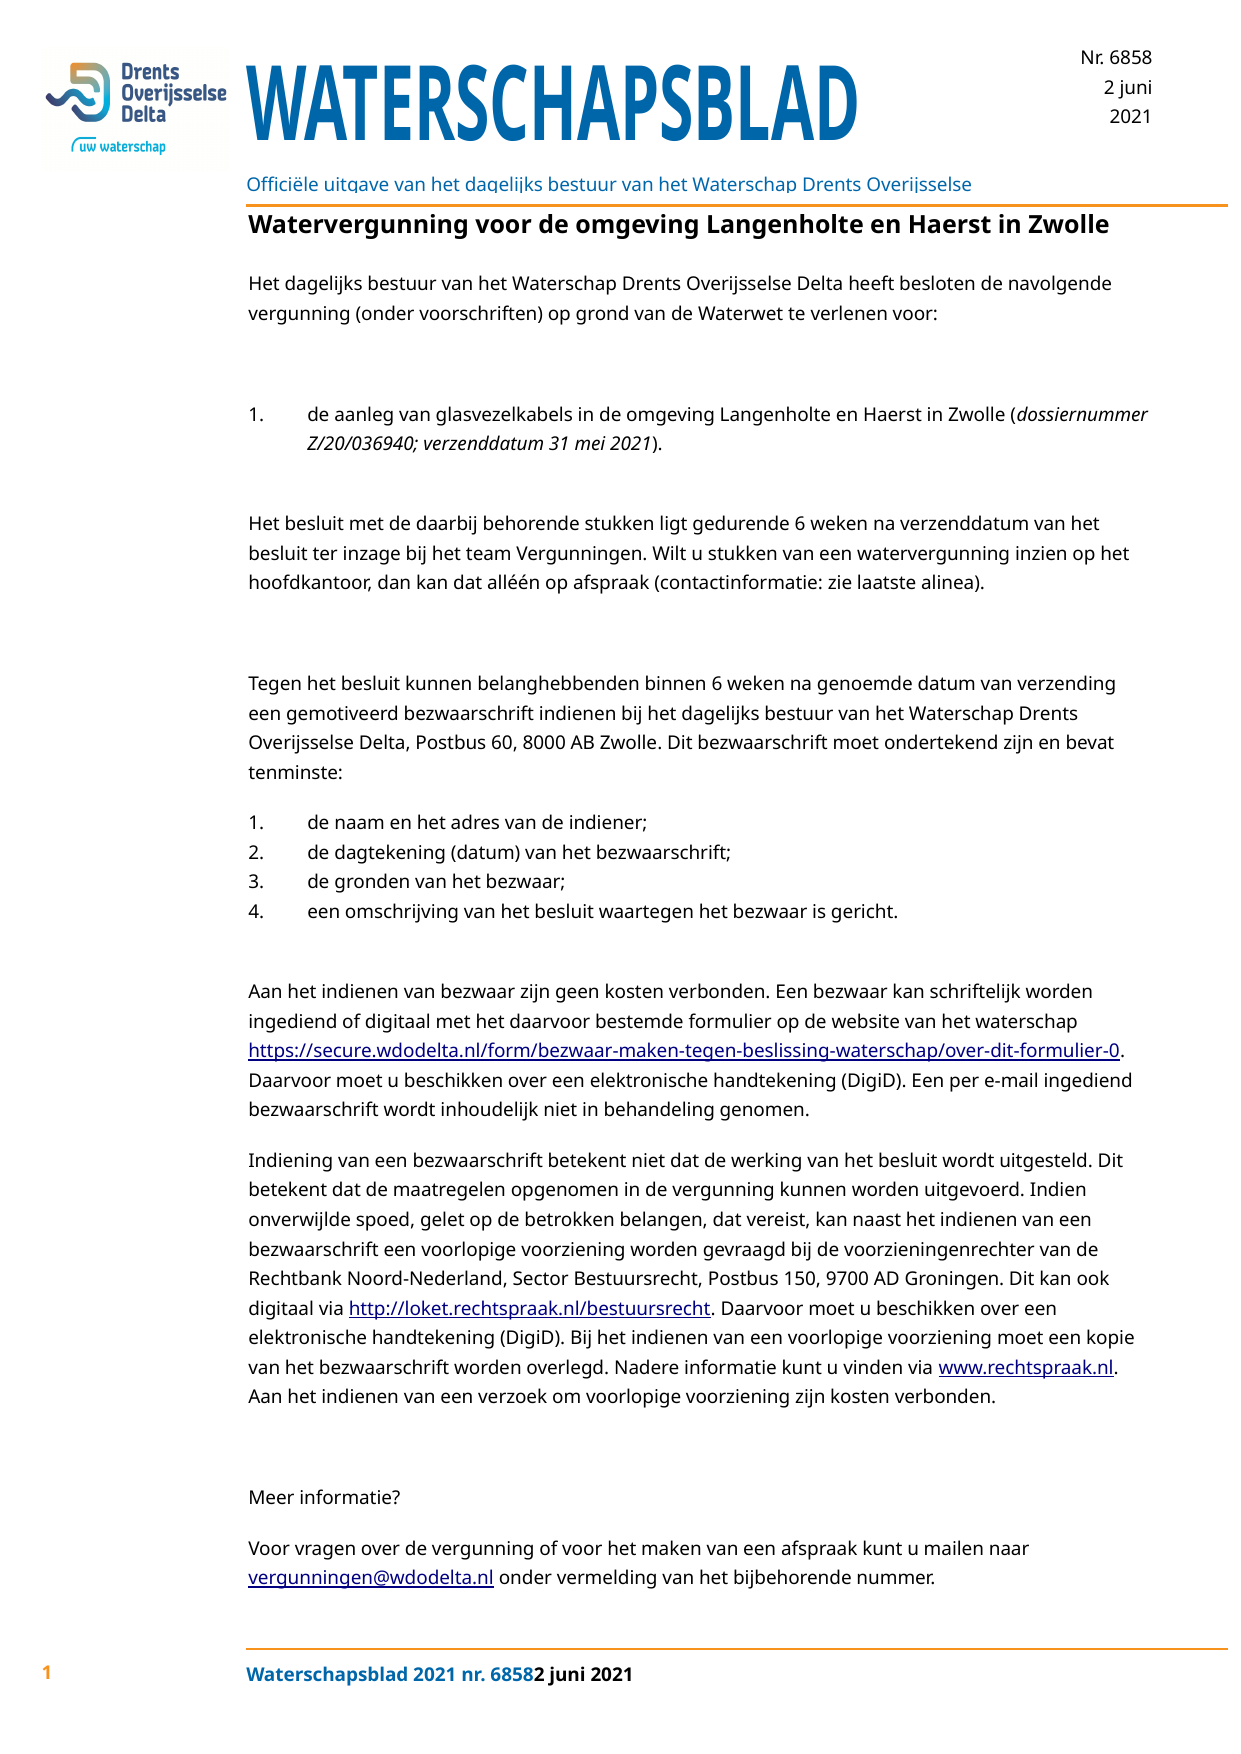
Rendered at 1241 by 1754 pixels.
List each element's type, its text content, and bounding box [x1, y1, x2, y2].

list de gronden van het bezwaar; [248, 869, 1152, 894]
text Tegen het besluit kunnen belanghebbenden binnen 6 weken na genoemde datum van verzending een gemotiveerd bezwaarschrift indienen bij het dagelijks bestuur van het Waterschap Drents Overijsselse Delta, Postbus 60, 8000 AB Zwolle. Dit bezwaarschrift moet ondertekend zijn en bevat tenminste: [248, 670, 1152, 785]
text Het dagelijks bestuur van het Waterschap Drents Overijsselse Delta heeft besloten de navolgende vergunning (onder voorschriften) op grond van de Waterwet te verlenen voor: [248, 270, 1152, 326]
text Aan het indienen van bezwaar zijn geen kosten verbonden. Een bezwaar kan schriftelijk worden ingediend of digitaal met het daarvoor bestemde formulier op de website van het waterschap https://secure.wdodelta.nl/form/bezwaar-maken-tegen-beslissing-waterschap/over-dit-formulier-0. Daarvoor moet u beschikken over een elektronische handtekening (DigiD). Een per e-mail ingediend bezwaarschrift wordt inhoudelijk niet in behandeling genomen. [248, 978, 1152, 1122]
list de aanleg van glasvezelkabels in de omgeving Langenholte en Haerst in Zwolle (dossiernummer Z/20/036940; verzenddatum 31 mei 2021). [248, 401, 1152, 456]
text Voor vragen over de vergunning of voor het maken van een afspraak kunt u mailen naar vergunningen@wdodelta.nl onder vermelding van het bijbehorende nummer. [248, 1535, 1152, 1590]
text Het besluit met de daarbij behorende stukken ligt gedurende 6 weken na verzenddatum van het besluit ter inzage bij het team Vergunningen. Wilt u stukken van een watervergunning inzien op het hoofdkantoor, dan kan dat alléén op afspraak (contactinformatie: zie laatste alinea). [248, 510, 1152, 595]
list de naam en het adres van de indiener; [248, 809, 1152, 835]
text Indiening van een bezwaarschrift betekent niet dat de werking van het besluit wordt uitgesteld. Dit betekent dat de maatregelen opgenomen in de vergunning kunnen worden uitgevoerd. Indien onverwijlde spoed, gelet op de betrokken belangen, dat vereist, kan naast het indienen van een bezwaarschrift een voorlopige voorziening worden gevraagd bij de voorzieningenrechter van de Rechtbank Noord-Nederland, Sector Bestuursrecht, Postbus 150, 9700 AD Groningen. Dit kan ook digitaal via http://loket.rechtspraak.nl/bestuursrecht. Daarvoor moet u beschikken over een elektronische handtekening (DigiD). Bij het indienen van een voorlopige voorziening moet een kopie van het bezwaarschrift worden overlegd. Nadere informatie kunt u vinden via www.rechtspraak.nl. Aan het indienen van een verzoek om voorlopige voorziening zijn kosten verbonden. [248, 1147, 1152, 1409]
text Meer informatie? [248, 1484, 1152, 1510]
text Watervergunning voor de omgeving Langenholte en Haerst in Zwolle [248, 207, 1152, 241]
list een omschrijving van het besluit waartegen het bezwaar is gericht. [248, 898, 1152, 924]
picture [41, 47, 231, 172]
list de dagtekening (datum) van het bezwaarschrift; [248, 839, 1152, 865]
